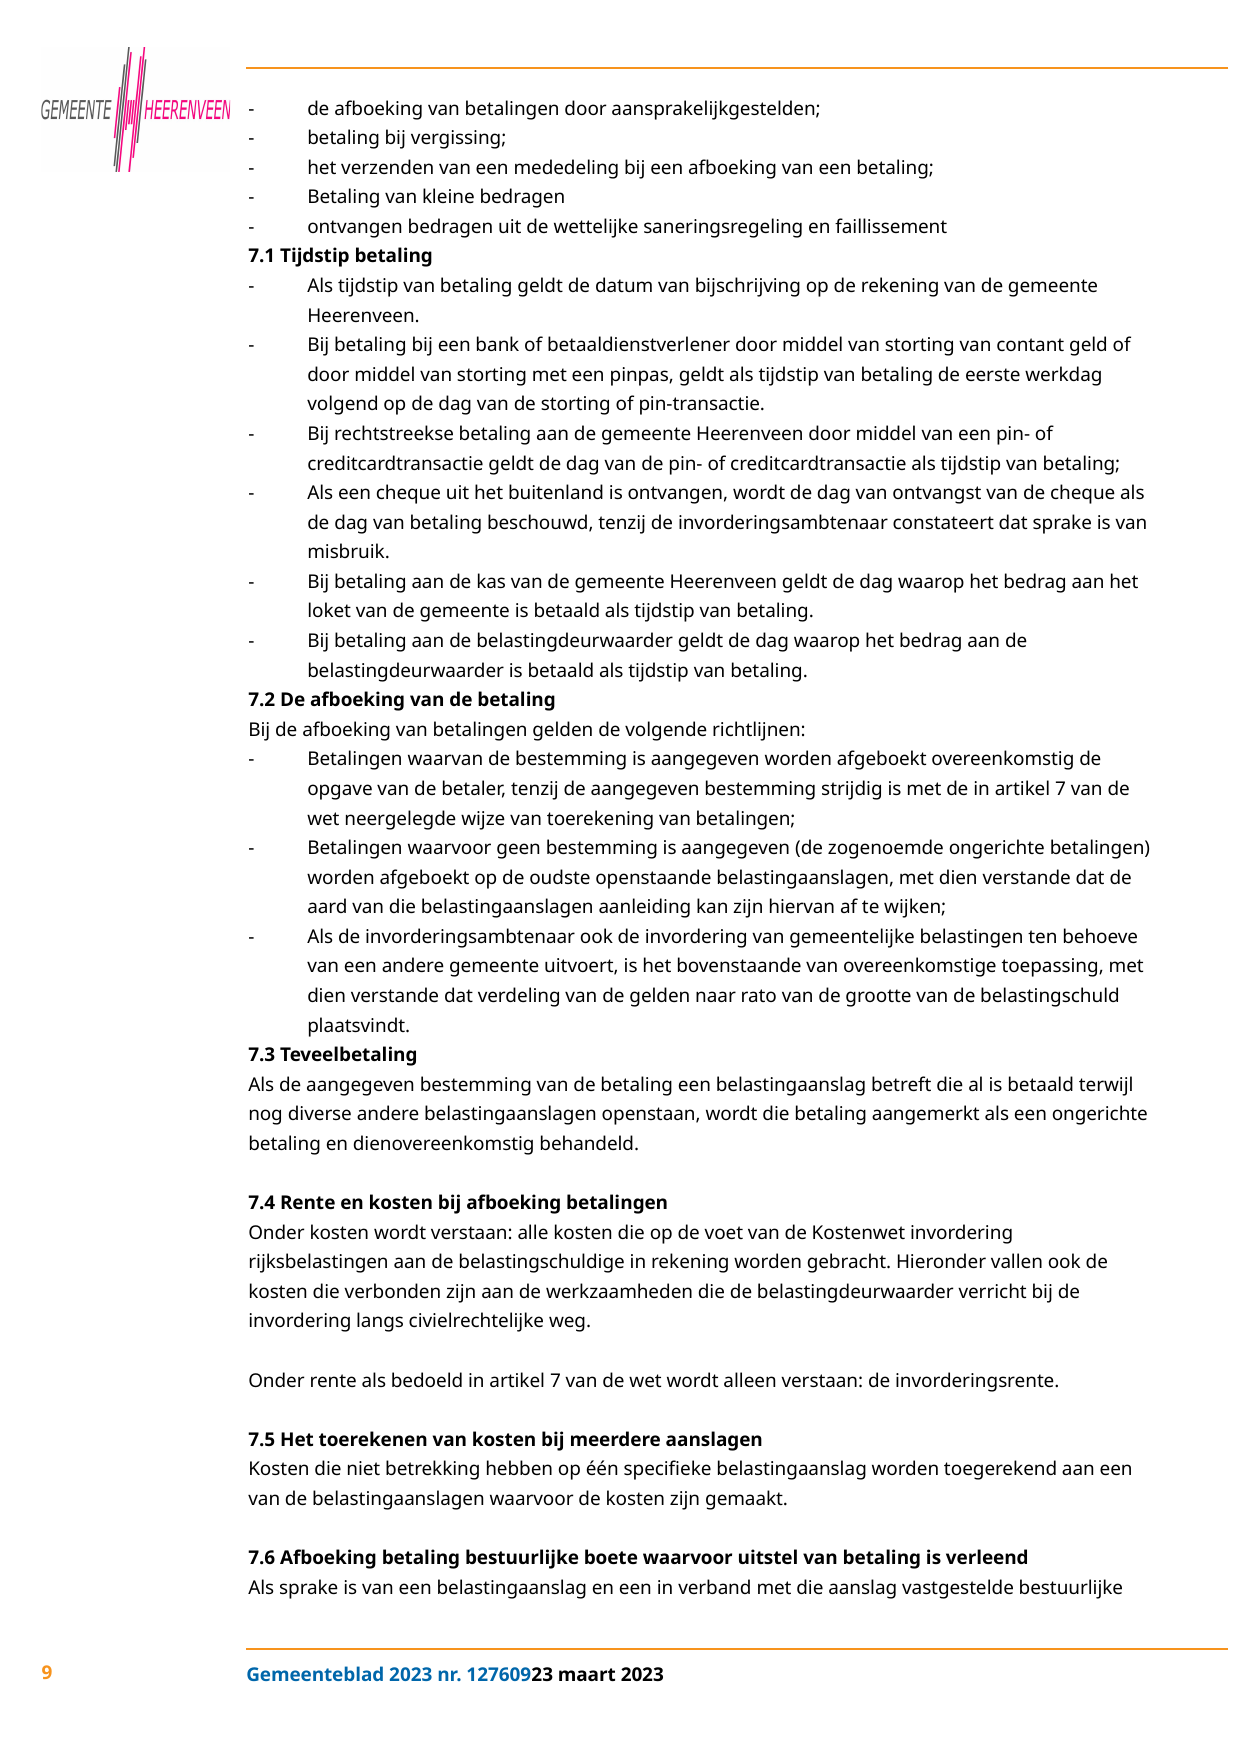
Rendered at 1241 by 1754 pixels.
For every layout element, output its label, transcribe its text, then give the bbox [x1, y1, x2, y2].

list het verzenden van een mededeling bij een afboeking van een betaling; [248, 154, 1152, 180]
list Bij betaling bij een bank of betaaldienstverlener door middel van storting van contant geld of door middel van storting met een pinpas, geldt als tijdstip van betaling de eerste werkdag volgend op de dag van de storting of pin-transactie. [248, 331, 1152, 416]
text Onder rente als bedoeld in artikel 7 van de wet wordt alleen verstaan: de invorderingsrente. [248, 1367, 1152, 1393]
text Bij de afboeking van betalingen gelden de volgende richtlijnen: [248, 716, 1152, 742]
list Bij betaling aan de kas van de gemeente Heerenveen geldt de dag waarop het bedrag aan het loket van de gemeente is betaald als tijdstip van betaling. [248, 568, 1152, 623]
list Bij rechtstreekse betaling aan de gemeente Heerenveen door middel van een pin- of creditcardtransactie geldt de dag van de pin- of creditcardtransactie als tijdstip van betaling; [248, 420, 1152, 476]
list Betaling van kleine bedragen [248, 183, 1152, 209]
text Als sprake is van een belastingaanslag en een in verband met die aanslag vastgestelde bestuurlijke [248, 1574, 1152, 1600]
list Betalingen waarvoor geen bestemming is aangegeven (de zogenoemde ongerichte betalingen) worden afgeboekt op de oudste openstaande belastingaanslagen, met dien verstande dat de aard van die belastingaanslagen aanleiding kan zijn hiervan af te wijken; [248, 834, 1152, 919]
list Bij betaling aan de belastingdeurwaarder geldt de dag waarop het bedrag aan de belastingdeurwaarder is betaald als tijdstip van betaling. [248, 627, 1152, 683]
picture [41, 47, 231, 172]
list Als tijdstip van betaling geldt de datum van bijschrijving op de rekening van de gemeente Heerenveen. [248, 272, 1152, 328]
list betaling bij vergissing; [248, 124, 1152, 150]
text Kosten die niet betrekking hebben op één specifieke belastingaanslag worden toegerekend aan een van de belastingaanslagen waarvoor de kosten zijn gemaakt. [248, 1456, 1152, 1511]
text 7.3 Teveelbetaling [248, 1041, 1152, 1067]
text Onder kosten wordt verstaan: alle kosten die op de voet van de Kostenwet invordering rijksbelastingen aan de belastingschuldige in rekening worden gebracht. Hieronder vallen ook de kosten die verbonden zijn aan de werkzaamheden die de belastingdeurwaarder verricht bij de invordering langs civielrechtelijke weg. [248, 1219, 1152, 1333]
list ontvangen bedragen uit de wettelijke saneringsregeling en faillissement [248, 213, 1152, 239]
list Betalingen waarvan de bestemming is aangegeven worden afgeboekt overeenkomstig de opgave van de betaler, tenzij de aangegeven bestemming strijdig is met de in artikel 7 van de wet neergelegde wijze van toerekening van betalingen; [248, 746, 1152, 831]
list Als de invorderingsambtenaar ook de invordering van gemeentelijke belastingen ten behoeve van een andere gemeente uitvoert, is het bovenstaande van overeenkomstige toepassing, met dien verstande dat verdeling van de gelden naar rato van de grootte van de belastingschuld plaatsvindt. [248, 923, 1152, 1038]
text 7.2 De afboeking van de betaling [248, 686, 1152, 712]
text 7.5 Het toerekenen van kosten bij meerdere aanslagen [248, 1426, 1152, 1452]
text 7.6 Afboeking betaling bestuurlijke boete waarvoor uitstel van betaling is verleend [248, 1544, 1152, 1570]
text 7.4 Rente en kosten bij afboeking betalingen [248, 1189, 1152, 1215]
text 7.1 Tijdstip betaling [248, 243, 1152, 268]
list de afboeking van betalingen door aansprakelijkgestelden; [248, 95, 1152, 121]
list Als een cheque uit het buitenland is ontvangen, wordt de dag van ontvangst van de cheque als de dag van betaling beschouwd, tenzij de invorderingsambtenaar constateert dat sprake is van misbruik. [248, 479, 1152, 564]
text Als de aangegeven bestemming van de betaling een belastingaanslag betreft die al is betaald terwijl nog diverse andere belastingaanslagen openstaan, wordt die betaling aangemerkt als een ongerichte betaling en dienovereenkomstig behandeld. [248, 1071, 1152, 1156]
